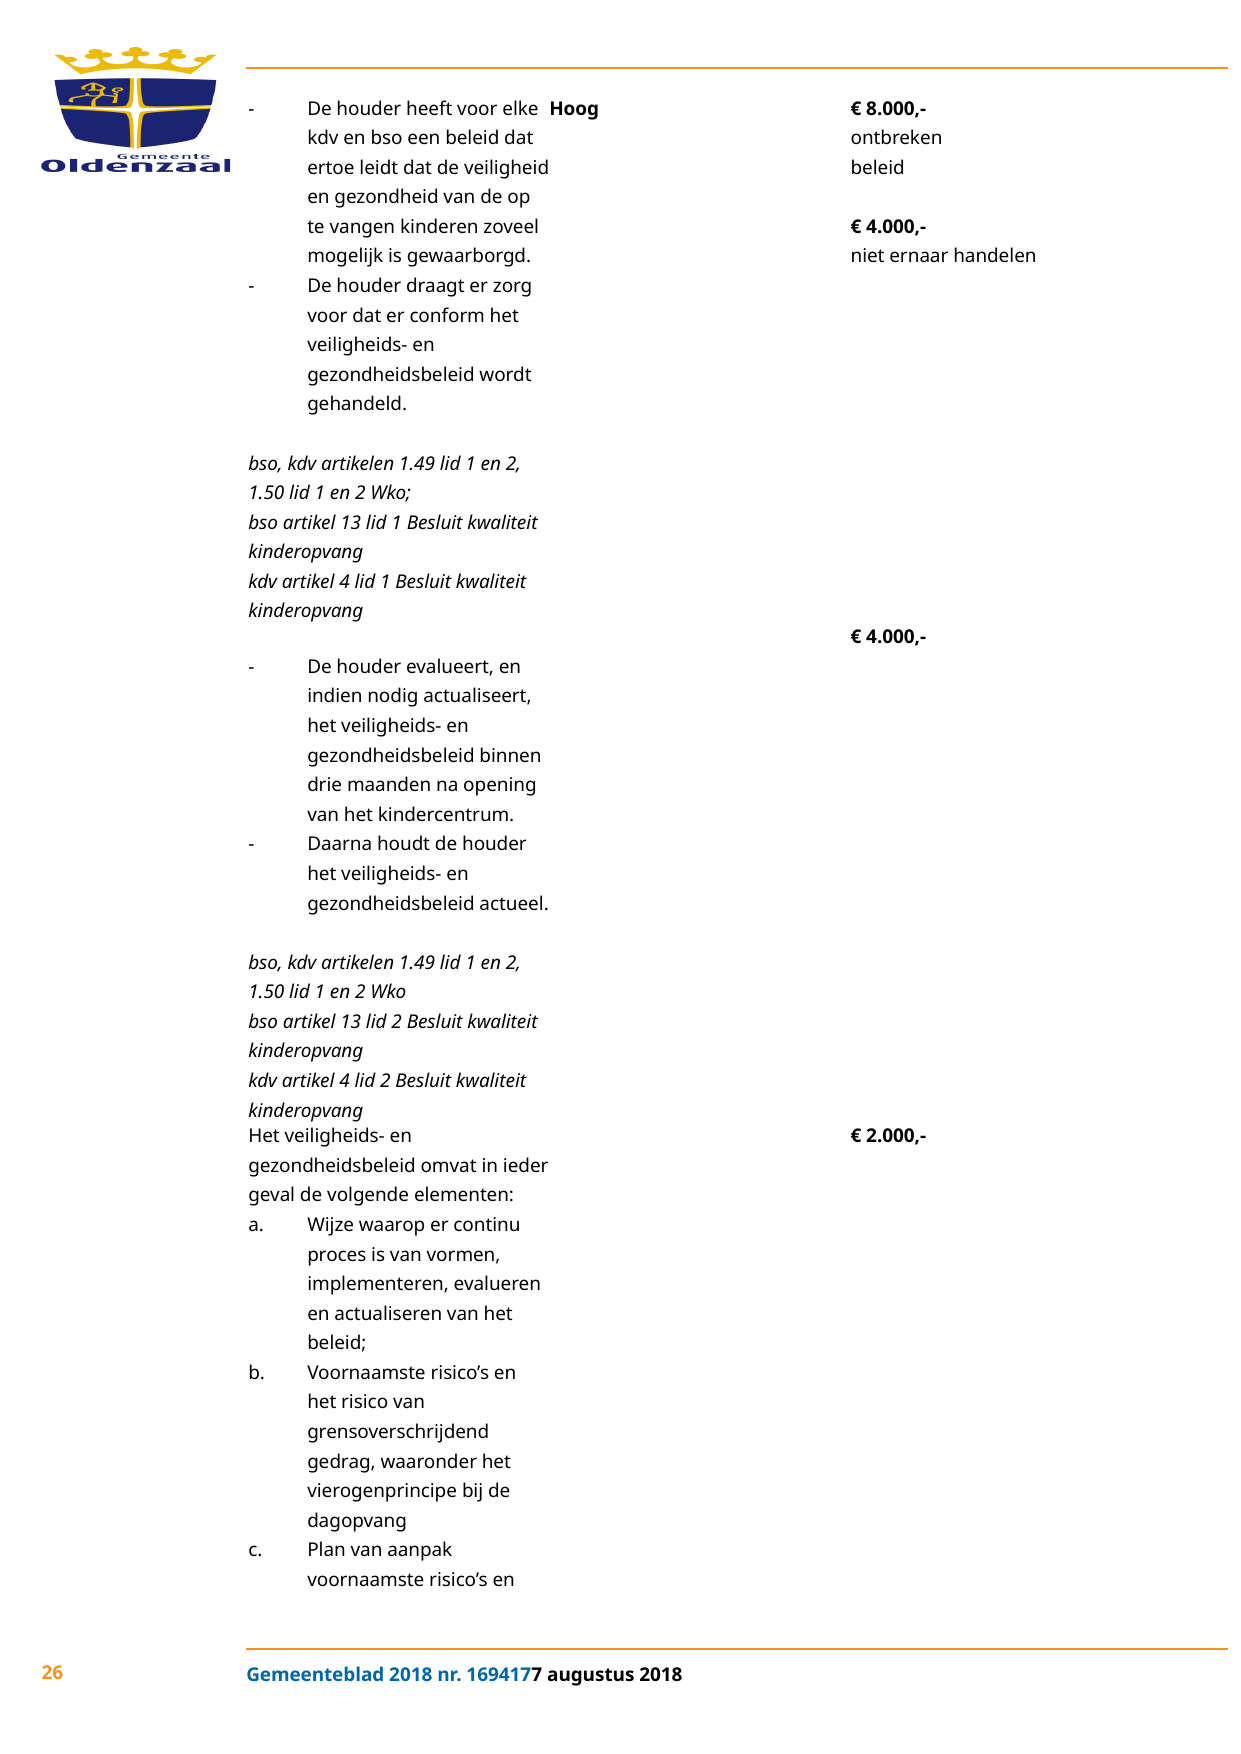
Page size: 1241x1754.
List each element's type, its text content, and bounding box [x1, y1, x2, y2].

table_cell De houder heeft voor elke kdv en bso een beleid dat ertoe leidt dat de veiligheid en gezondheid van de op te vangen kinderen zoveel mogelijk is gewaarborgd. De houder draagt er zorg voor dat er conform het veiligheids- en gezondheidsbeleid wordt gehandeld. bso, kdv artikelen 1.49 lid 1 en 2, 1.50 lid 1 en 2 Wko; bso artikel 13 lid 1 Besluit kwaliteit kinderopvang kdv artikel 4 lid 1 Besluit kwaliteit kinderopvang [248, 95, 549, 623]
table_cell € 4.000,- [850, 624, 1152, 1122]
table_cell € 8.000,- ontbreken beleid € 4.000,- niet ernaar handelen [850, 95, 1152, 623]
table_cell Het veiligheids- en gezondheidsbeleid omvat in ieder geval de volgende elementen: Wijze waarop er continu proces is van vormen, implementeren, evalueren en actualiseren van het beleid; Voornaamste risico’s en het risico van grensoverschrijdend gedrag, waaronder het vierogenprincipe bij de dagopvang Plan van aanpak voornaamste risico’s en [248, 1123, 549, 1592]
table_cell € 2.000,- [850, 1123, 1152, 1592]
table_cell De houder evalueert, en indien nodig actualiseert, het veiligheids- en gezondheidsbeleid binnen drie maanden na opening van het kindercentrum. Daarna houdt de houder het veiligheids- en gezondheidsbeleid actueel. bso, kdv artikelen 1.49 lid 1 en 2, 1.50 lid 1 en 2 Wko bso artikel 13 lid 2 Besluit kwaliteit kinderopvang kdv artikel 4 lid 2 Besluit kwaliteit kinderopvang [248, 624, 549, 1122]
picture [41, 47, 231, 172]
table_cell Hoog [549, 95, 850, 1592]
